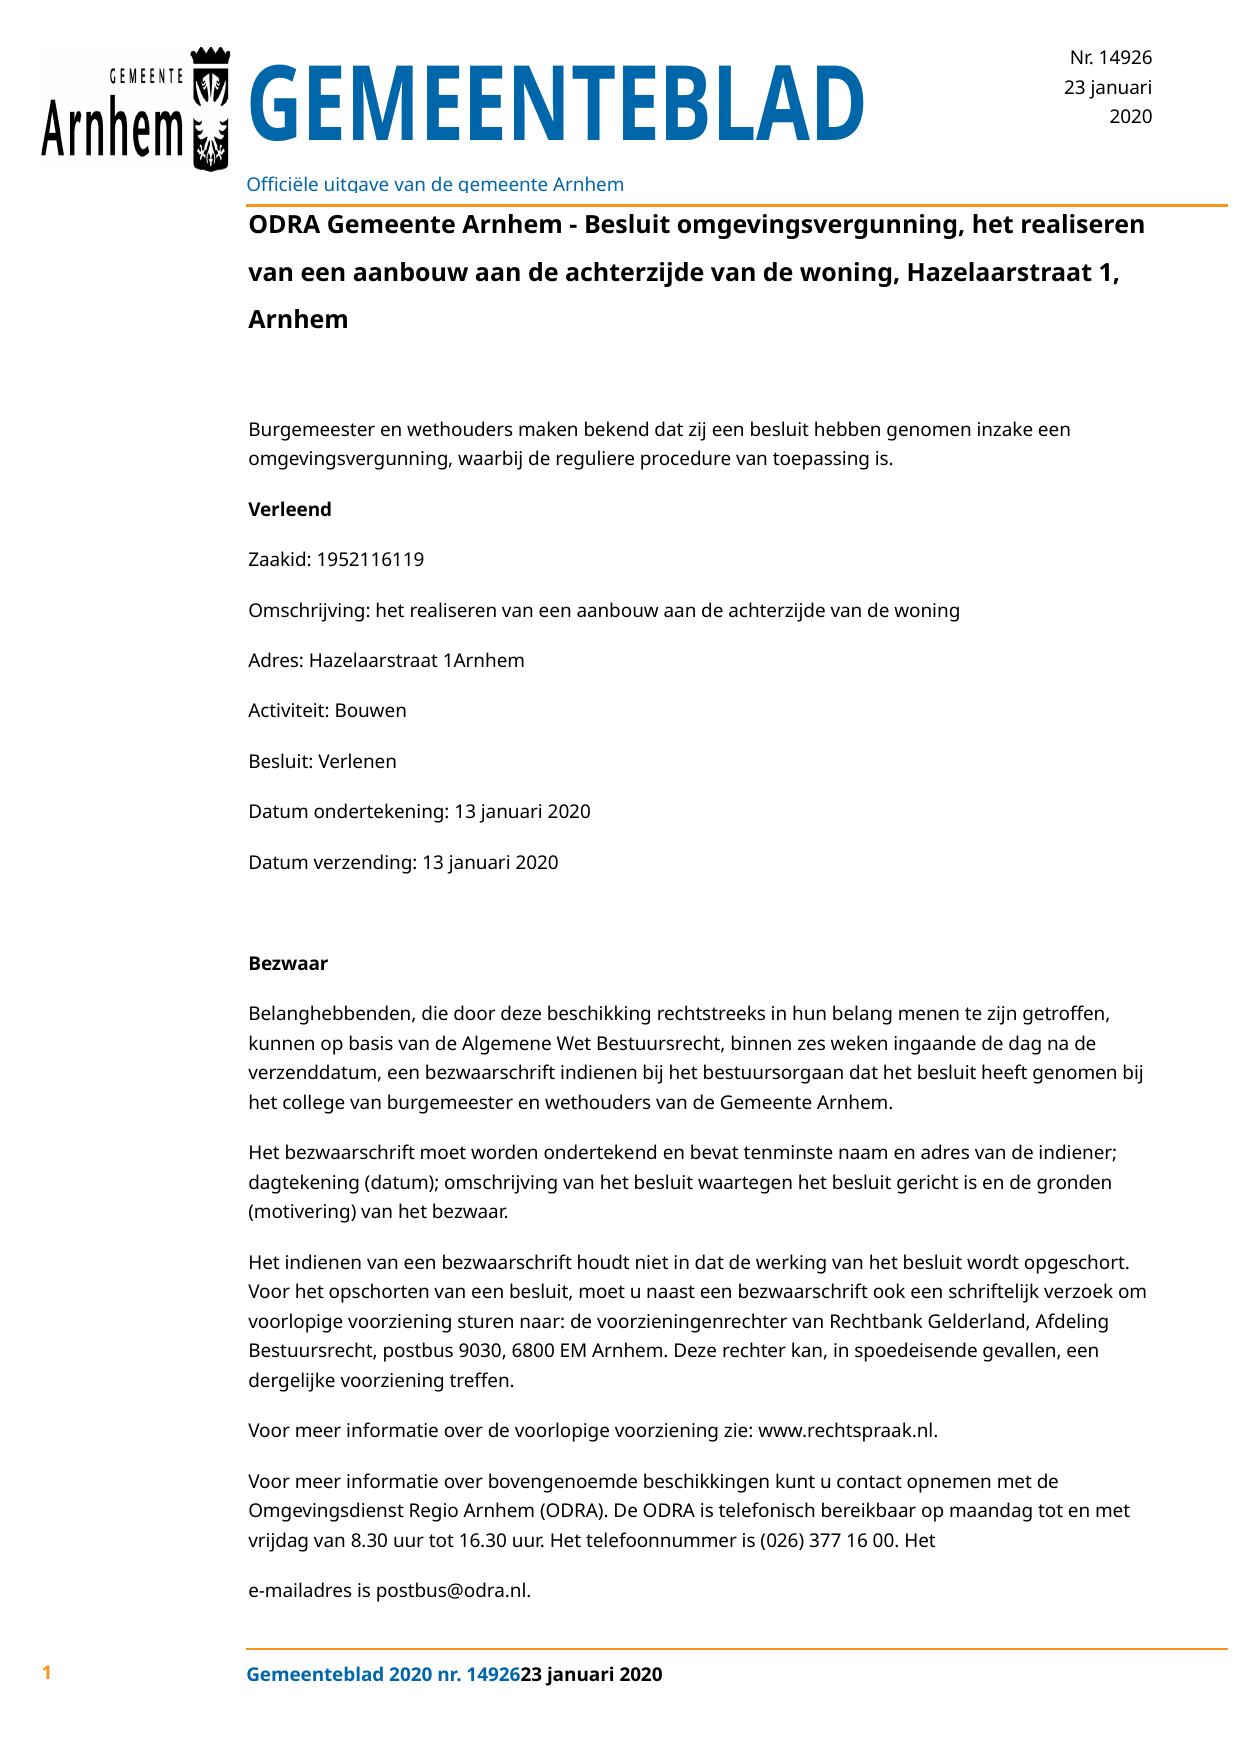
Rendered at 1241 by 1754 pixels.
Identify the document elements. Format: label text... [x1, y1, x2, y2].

text Bezwaar [248, 950, 1152, 975]
text Omschrijving: het realiseren van een aanbouw aan de achterzijde van de woning [248, 597, 1152, 622]
text Burgemeester en wethouders maken bekend dat zij een besluit hebben genomen inzake een omgevingsvergunning, waarbij de reguliere procedure van toepassing is. [248, 416, 1152, 471]
text ODRA Gemeente Arnhem - Besluit omgevingsvergunning, het realiseren van een aanbouw aan de achterzijde van de woning, Hazelaarstraat 1, Arnhem [248, 207, 1152, 336]
picture [41, 47, 231, 172]
text Datum verzending: 13 januari 2020 [248, 849, 1152, 874]
text Voor meer informatie over bovengenoemde beschikkingen kunt u contact opnemen met de Omgevingsdienst Regio Arnhem (ODRA). De ODRA is telefonisch bereikbaar op maandag tot en met vrijdag van 8.30 uur tot 16.30 uur. Het telefoonnummer is (026) 377 16 00. Het [248, 1468, 1152, 1553]
text Zaakid: 1952116119 [248, 546, 1152, 572]
text Activiteit: Bouwen [248, 698, 1152, 723]
text Datum ondertekening: 13 januari 2020 [248, 798, 1152, 824]
text Verleend [248, 496, 1152, 522]
text Belanghebbenden, die door deze beschikking rechtstreeks in hun belang menen te zijn getroffen, kunnen op basis van de Algemene Wet Bestuursrecht, binnen zes weken ingaande de dag na de verzenddatum, een bezwaarschrift indienen bij het bestuursorgaan dat het besluit heeft genomen bij het college van burgemeester en wethouders van de Gemeente Arnhem. [248, 1000, 1152, 1114]
text Besluit: Verlenen [248, 748, 1152, 774]
text Adres: Hazelaarstraat 1Arnhem [248, 647, 1152, 673]
text Het indienen van een bezwaarschrift houdt niet in dat de werking van het besluit wordt opgeschort. Voor het opschorten van een besluit, moet u naast een bezwaarschrift ook een schriftelijk verzoek om voorlopige voorziening sturen naar: de voorzieningenrechter van Rechtbank Gelderland, Afdeling Bestuursrecht, postbus 9030, 6800 EM Arnhem. Deze rechter kan, in spoedeisende gevallen, een dergelijke voorziening treffen. [248, 1249, 1152, 1393]
text e-mailadres is postbus@odra.nl. [248, 1578, 1152, 1603]
text Het bezwaarschrift moet worden ondertekend en bevat tenminste naam en adres van de indiener; dagtekening (datum); omschrijving van het besluit waartegen het besluit gericht is en de gronden (motivering) van het bezwaar. [248, 1139, 1152, 1224]
text Voor meer informatie over de voorlopige voorziening zie: www.rechtspraak.nl. [248, 1418, 1152, 1443]
